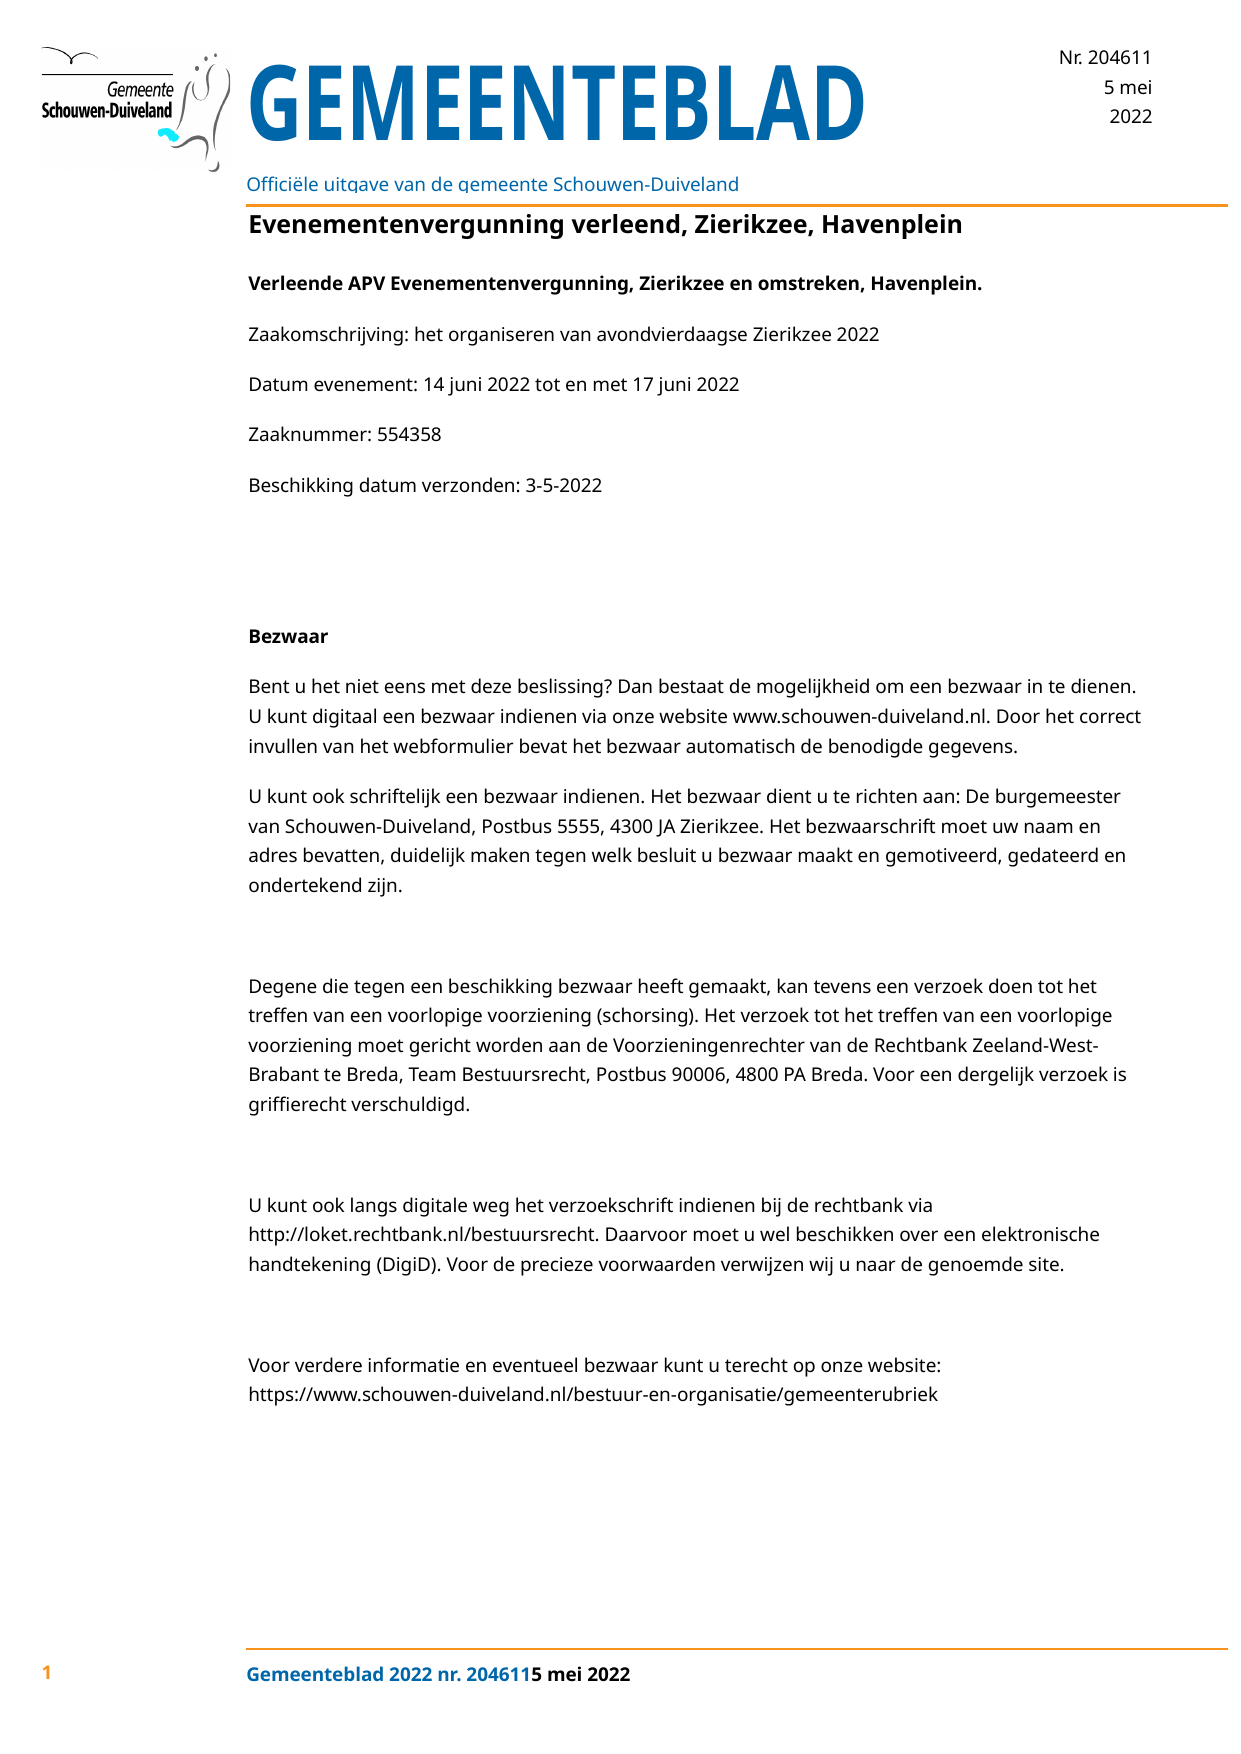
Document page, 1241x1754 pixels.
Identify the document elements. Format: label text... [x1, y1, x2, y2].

text Bent u het niet eens met deze beslissing? Dan bestaat de mogelijkheid om een bezwaar in te dienen. U kunt digitaal een bezwaar indienen via onze website www.schouwen-duiveland.nl. Door het correct invullen van het webformulier bevat het bezwaar automatisch de benodigde gegevens. [248, 674, 1152, 758]
text U kunt ook langs digitale weg het verzoekschrift indienen bij de rechtbank via http://loket.rechtbank.nl/bestuursrecht. Daarvoor moet u wel beschikken over een elektronische handtekening (DigiD). Voor de precieze voorwaarden verwijzen wij u naar de genoemde site. [248, 1192, 1152, 1277]
text Degene die tegen een beschikking bezwaar heeft gemaakt, kan tevens een verzoek doen tot het treffen van een voorlopige voorziening (schorsing). Het verzoek tot het treffen van een voorlopige voorziening moet gericht worden aan de Voorzieningenrechter van de Rechtbank Zeeland-West-Brabant te Breda, Team Bestuursrecht, Postbus 90006, 4800 PA Breda. Voor een dergelijk verzoek is griffierecht verschuldigd. [248, 973, 1152, 1117]
text Zaakomschrijving: het organiseren van avondvierdaagse Zierikzee 2022 [248, 321, 1152, 346]
text Beschikking datum verzonden: 3-5-2022 [248, 472, 1152, 498]
text Bezwaar [248, 623, 1152, 649]
text Voor verdere informatie en eventueel bezwaar kunt u terecht op onze website: https://www.schouwen-duiveland.nl/bestuur-en-organisatie/gemeenterubriek [248, 1352, 1152, 1407]
text Verleende APV Evenementenvergunning, Zierikzee en omstreken, Havenplein. [248, 270, 1152, 296]
text Datum evenement: 14 juni 2022 tot en met 17 juni 2022 [248, 371, 1152, 397]
text Evenementenvergunning verleend, Zierikzee, Havenplein [248, 207, 1152, 241]
text U kunt ook schriftelijk een bezwaar indienen. Het bezwaar dient u te richten aan: De burgemeester van Schouwen-Duiveland, Postbus 5555, 4300 JA Zierikzee. Het bezwaarschrift moet uw naam en adres bevatten, duidelijk maken tegen welk besluit u bezwaar maakt en gemotiveerd, gedateerd en ondertekend zijn. [248, 783, 1152, 898]
picture [41, 47, 231, 172]
text Zaaknummer: 554358 [248, 422, 1152, 447]
